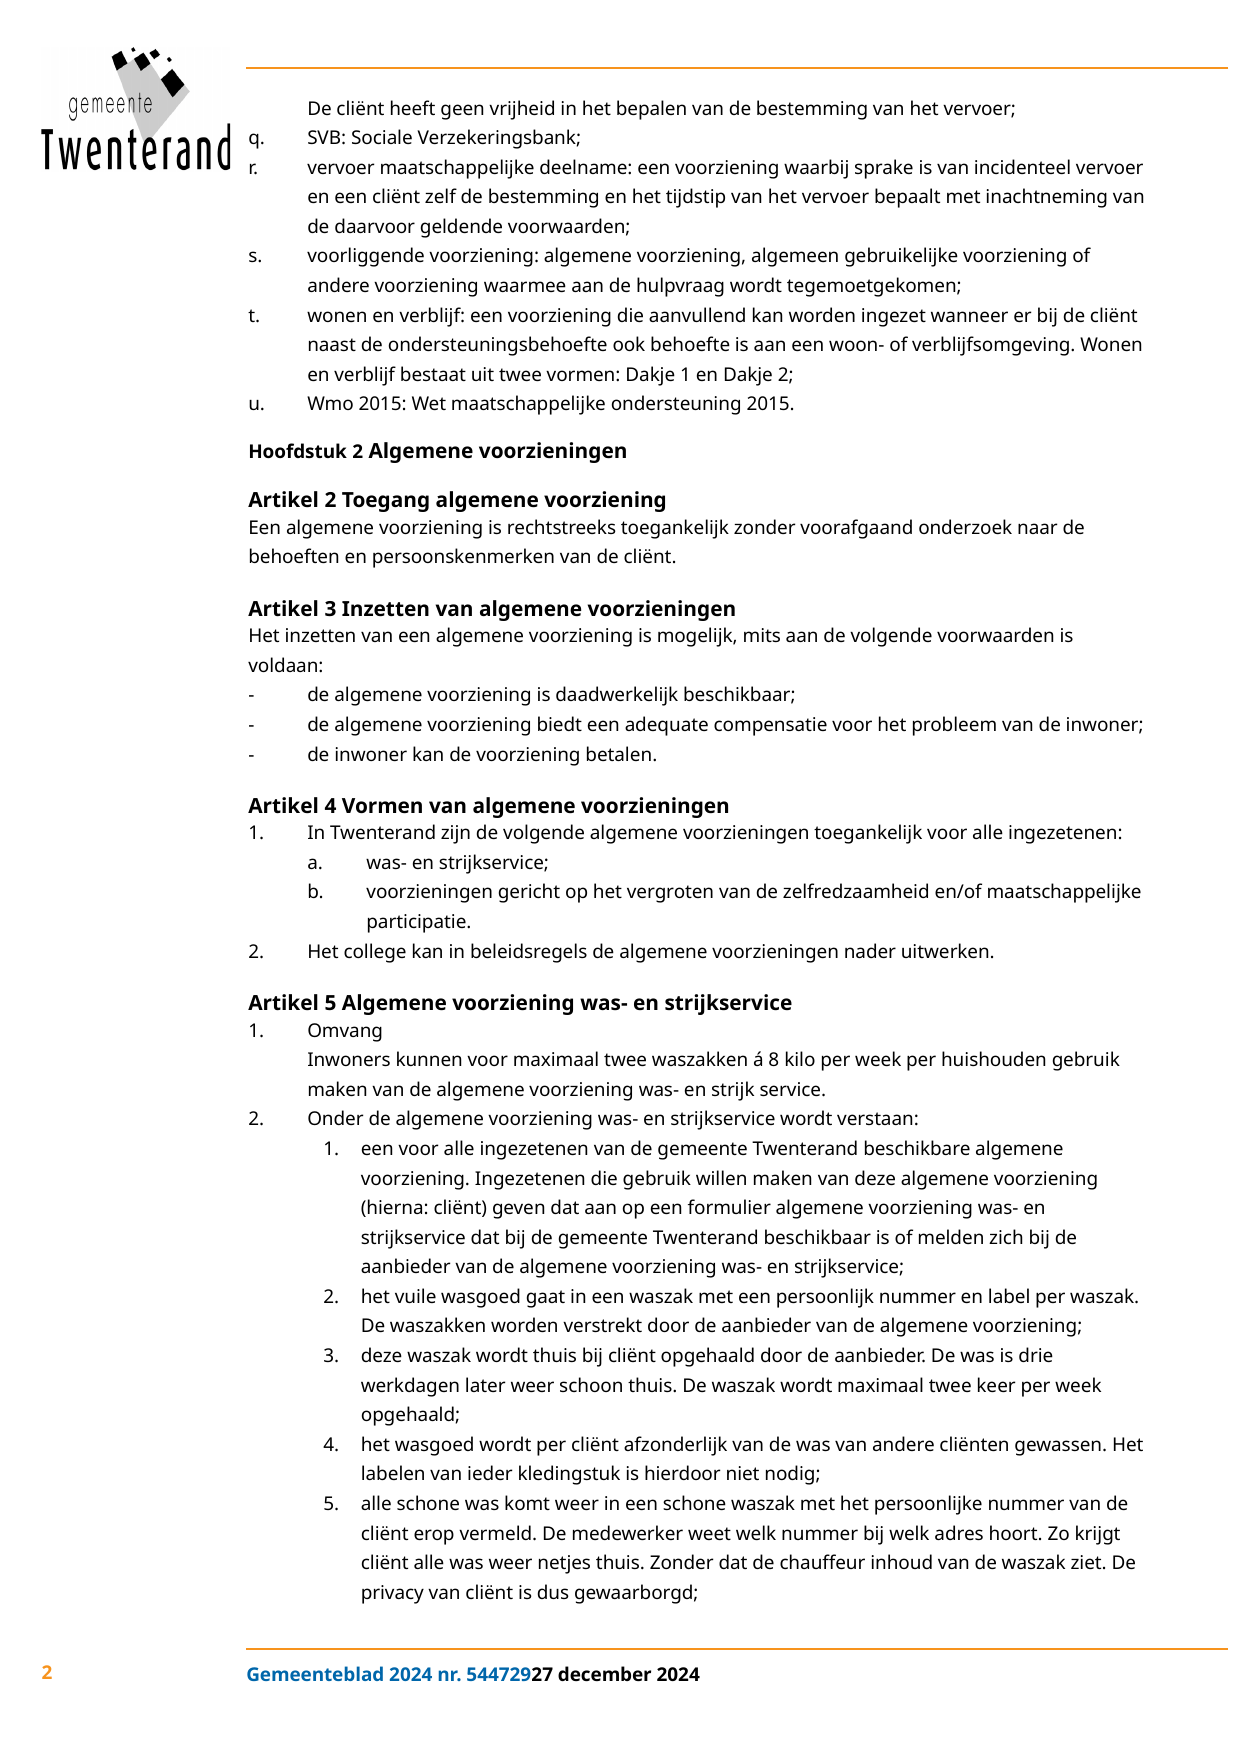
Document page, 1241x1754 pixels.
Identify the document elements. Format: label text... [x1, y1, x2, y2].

list In Twenterand zijn de volgende algemene voorzieningen toegankelijk voor alle ingezetenen: [248, 819, 1152, 845]
list de algemene voorziening is daadwerkelijk beschikbaar; [248, 682, 1152, 707]
list Onder de algemene voorziening was- en strijkservice wordt verstaan: [248, 1106, 1152, 1131]
list het vuile wasgoed gaat in een waszak met een persoonlijk nummer en label per waszak. De waszakken worden verstrekt door de aanbieder van de algemene voorziening; [323, 1283, 1152, 1338]
list de inwoner kan de voorziening betalen. [248, 741, 1152, 766]
list alle schone was komt weer in een schone waszak met het persoonlijke nummer van de cliënt erop vermeld. De medewerker weet welk nummer bij welk adres hoort. Zo krijgt cliënt alle was weer netjes thuis. Zonder dat de chauffeur inhoud van de waszak ziet. De privacy van cliënt is dus gewaarborgd; [323, 1490, 1152, 1604]
text Artikel 5 Algemene voorziening was- en strijkservice [248, 988, 1152, 1017]
text Een algemene voorziening is rechtstreeks toegankelijk zonder voorafgaand onderzoek naar de behoeften en persoonskenmerken van de cliënt. [248, 514, 1152, 569]
list was- en strijkservice; [307, 849, 1152, 875]
text Artikel 2 Toegang algemene voorziening [248, 486, 1152, 514]
list deze waszak wordt thuis bij cliënt opgehaald door de aanbieder. De was is drie werkdagen later weer schoon thuis. De waszak wordt maximaal twee keer per week opgehaald; [323, 1342, 1152, 1427]
list voorliggende voorziening: algemene voorziening, algemeen gebruikelijke voorziening of andere voorziening waarmee aan de hulpvraag wordt tegemoetgekomen; [248, 243, 1152, 298]
list Inwoners kunnen voor maximaal twee waszakken á 8 kilo per week per huishouden gebruik maken van de algemene voorziening was- en strijk service. [248, 1046, 1152, 1102]
list Het college kan in beleidsregels de algemene voorzieningen nader uitwerken. [248, 938, 1152, 964]
text Artikel 3 Inzetten van algemene voorzieningen [248, 594, 1152, 622]
list voorzieningen gericht op het vergroten van de zelfredzaamheid en/of maatschappelijke participatie. [307, 879, 1152, 934]
picture [41, 47, 231, 172]
list SVB: Sociale Verzekeringsbank; [248, 124, 1152, 150]
list vervoer maatschappelijke deelname: een voorziening waarbij sprake is van incidenteel vervoer en een cliënt zelf de bestemming en het tijdstip van het vervoer bepaalt met inachtneming van de daarvoor geldende voorwaarden; [248, 154, 1152, 239]
list een voor alle ingezetenen van de gemeente Twenterand beschikbare algemene voorziening. Ingezetenen die gebruik willen maken van deze algemene voorziening (hierna: cliënt) geven dat aan op een formulier algemene voorziening was- en strijkservice dat bij de gemeente Twenterand beschikbaar is of melden zich bij de aanbieder van de algemene voorziening was- en strijkservice; [323, 1135, 1152, 1279]
list het wasgoed wordt per cliënt afzonderlijk van de was van andere cliënten gewassen. Het labelen van ieder kledingstuk is hierdoor niet nodig; [323, 1431, 1152, 1486]
list De cliënt heeft geen vrijheid in het bepalen van de bestemming van het vervoer; [248, 95, 1152, 121]
text Artikel 4 Vormen van algemene voorzieningen [248, 791, 1152, 819]
list Omvang [248, 1017, 1152, 1042]
list de algemene voorziening biedt een adequate compensatie voor het probleem van de inwoner; [248, 711, 1152, 737]
list Wmo 2015: Wet maatschappelijke ondersteuning 2015. [248, 391, 1152, 416]
list wonen en verblijf: een voorziening die aanvullend kan worden ingezet wanneer er bij de cliënt naast de ondersteuningsbehoefte ook behoefte is aan een woon- of verblijfsomgeving. Wonen en verblijf bestaat uit twee vormen: Dakje 1 en Dakje 2; [248, 302, 1152, 387]
text Hoofdstuk 2 Algemene voorzieningen [248, 436, 1152, 465]
text Het inzetten van een algemene voorziening is mogelijk, mits aan de volgende voorwaarden is voldaan: [248, 622, 1152, 678]
